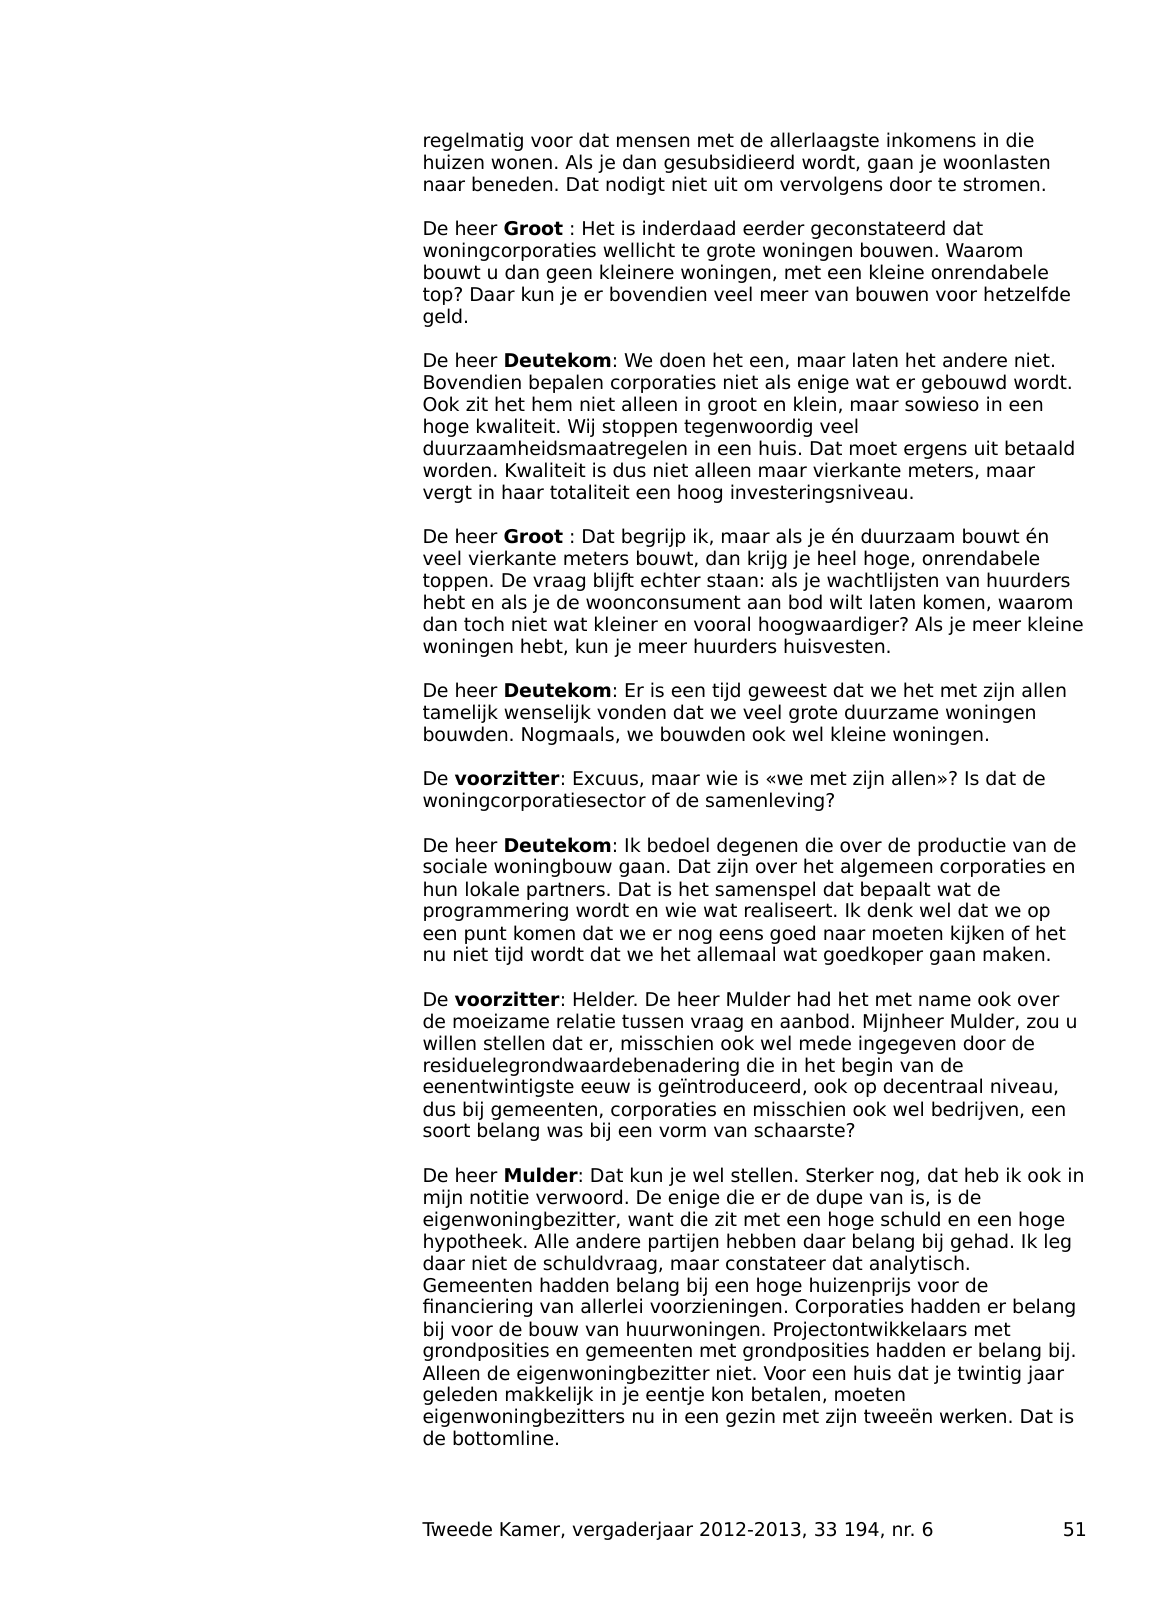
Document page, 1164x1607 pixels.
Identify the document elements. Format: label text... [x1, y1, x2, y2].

text De heer Deutekom: Er is een tijd geweest dat we het met zijn allen tamelijk wenselijk vonden dat we veel grote duurzame woningen bouwden. Nogmaals, we bouwden ook wel kleine woningen. [422, 680, 1087, 746]
text De heer Groot : Het is inderdaad eerder geconstateerd dat woningcorporaties wellicht te grote woningen bouwen. Waarom bouwt u dan geen kleinere woningen, met een kleine onrendabele top? Daar kun je er bovendien veel meer van bouwen voor hetzelfde geld. [422, 218, 1087, 328]
text De heer Deutekom: We doen het een, maar laten het andere niet. Bovendien bepalen corporaties niet als enige wat er gebouwd wordt. Ook zit het hem niet alleen in groot en klein, maar sowieso in een hoge kwaliteit. Wij stoppen tegenwoordig veel duurzaamheidsmaatregelen in een huis. Dat moet ergens uit betaald worden. Kwaliteit is dus niet alleen maar vierkante meters, maar vergt in haar totaliteit een hoog investeringsniveau. [422, 350, 1087, 504]
text De voorzitter: Helder. De heer Mulder had het met name ook over de moeizame relatie tussen vraag en aanbod. Mijnheer Mulder, zou u willen stellen dat er, misschien ook wel mede ingegeven door de residuelegrondwaardebenadering die in het begin van de eenentwintigste eeuw is geïntroduceerd, ook op decentraal niveau, dus bij gemeenten, corporaties en misschien ook wel bedrijven, een soort belang was bij een vorm van schaarste? [422, 988, 1087, 1142]
text De voorzitter: Excuus, maar wie is «we met zijn allen»? Is dat de woningcorporatiesector of de samenleving? [422, 768, 1087, 812]
text De heer Mulder: Dat kun je wel stellen. Sterker nog, dat heb ik ook in mijn notitie verwoord. De enige die er de dupe van is, is de eigenwoningbezitter, want die zit met een hoge schuld en een hoge hypotheek. Alle andere partijen hebben daar belang bij gehad. Ik leg daar niet de schuldvraag, maar constateer dat analytisch. Gemeenten hadden belang bij een hoge huizenprijs voor de financiering van allerlei voorzieningen. Corporaties hadden er belang bij voor de bouw van huurwoningen. Projectontwikkelaars met grondposities en gemeenten met grondposities hadden er belang bij. Alleen de eigenwoningbezitter niet. Voor een huis dat je twintig jaar geleden makkelijk in je eentje kon betalen, moeten eigenwoningbezitters nu in een gezin met zijn tweeën werken. Dat is de bottomline. [422, 1164, 1087, 1450]
text De heer Groot : Dat begrijp ik, maar als je én duurzaam bouwt én veel vierkante meters bouwt, dan krijg je heel hoge, onrendabele toppen. De vraag blijft echter staan: als je wachtlijsten van huurders hebt en als je de woonconsument aan bod wilt laten komen, waarom dan toch niet wat kleiner en vooral hoogwaardiger? Als je meer kleine woningen hebt, kun je meer huurders huisvesten. [422, 526, 1087, 658]
text De heer Deutekom: Ik bedoel degenen die over de productie van de sociale woningbouw gaan. Dat zijn over het algemeen corporaties en hun lokale partners. Dat is het samenspel dat bepaalt wat de programmering wordt en wie wat realiseert. Ik denk wel dat we op een punt komen dat we er nog eens goed naar moeten kijken of het nu niet tijd wordt dat we het allemaal wat goedkoper gaan maken. [422, 834, 1087, 966]
text regelmatig voor dat mensen met de allerlaagste inkomens in die huizen wonen. Als je dan gesubsidieerd wordt, gaan je woonlasten naar beneden. Dat nodigt niet uit om vervolgens door te stromen. [422, 130, 1087, 196]
